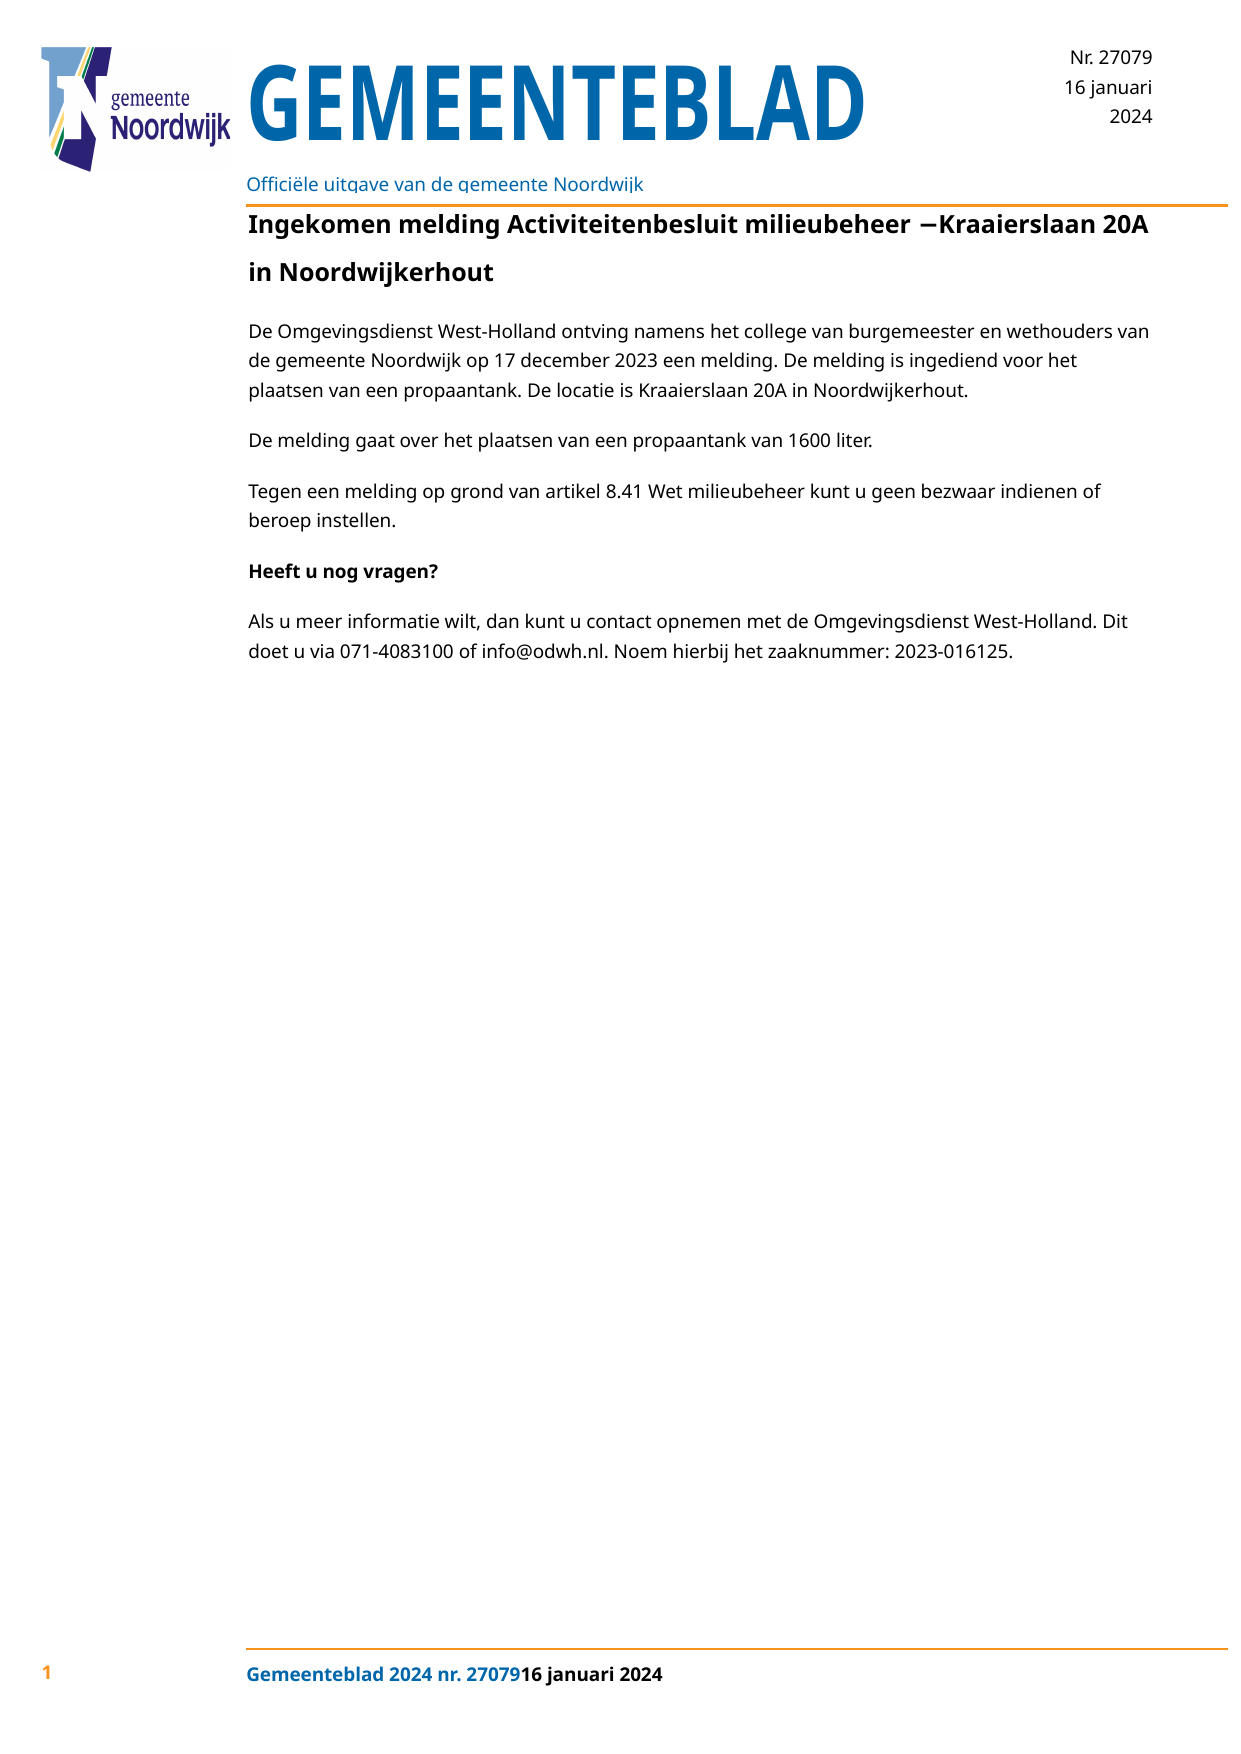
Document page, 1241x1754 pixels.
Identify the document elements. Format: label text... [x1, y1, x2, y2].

text Heeft u nog vragen? [248, 558, 1152, 584]
picture [41, 47, 231, 172]
text De Omgevingsdienst West-Holland ontving namens het college van burgemeester en wethouders van de gemeente Noordwijk op 17 december 2023 een melding. De melding is ingediend voor het plaatsen van een propaantank. De locatie is Kraaierslaan 20A in Noordwijkerhout. [248, 318, 1152, 403]
text Tegen een melding op grond van artikel 8.41 Wet milieubeheer kunt u geen bezwaar indienen of beroep instellen. [248, 478, 1152, 533]
text Als u meer informatie wilt, dan kunt u contact opnemen met de Omgevingsdienst West-Holland. Dit doet u via 071-4083100 of info@odwh.nl. Noem hierbij het zaaknummer: 2023-016125. [248, 608, 1152, 664]
text Ingekomen melding Activiteitenbesluit milieubeheer −Kraaierslaan 20A in Noordwijkerhout [248, 207, 1152, 288]
text De melding gaat over het plaatsen van een propaantank van 1600 liter. [248, 427, 1152, 453]
